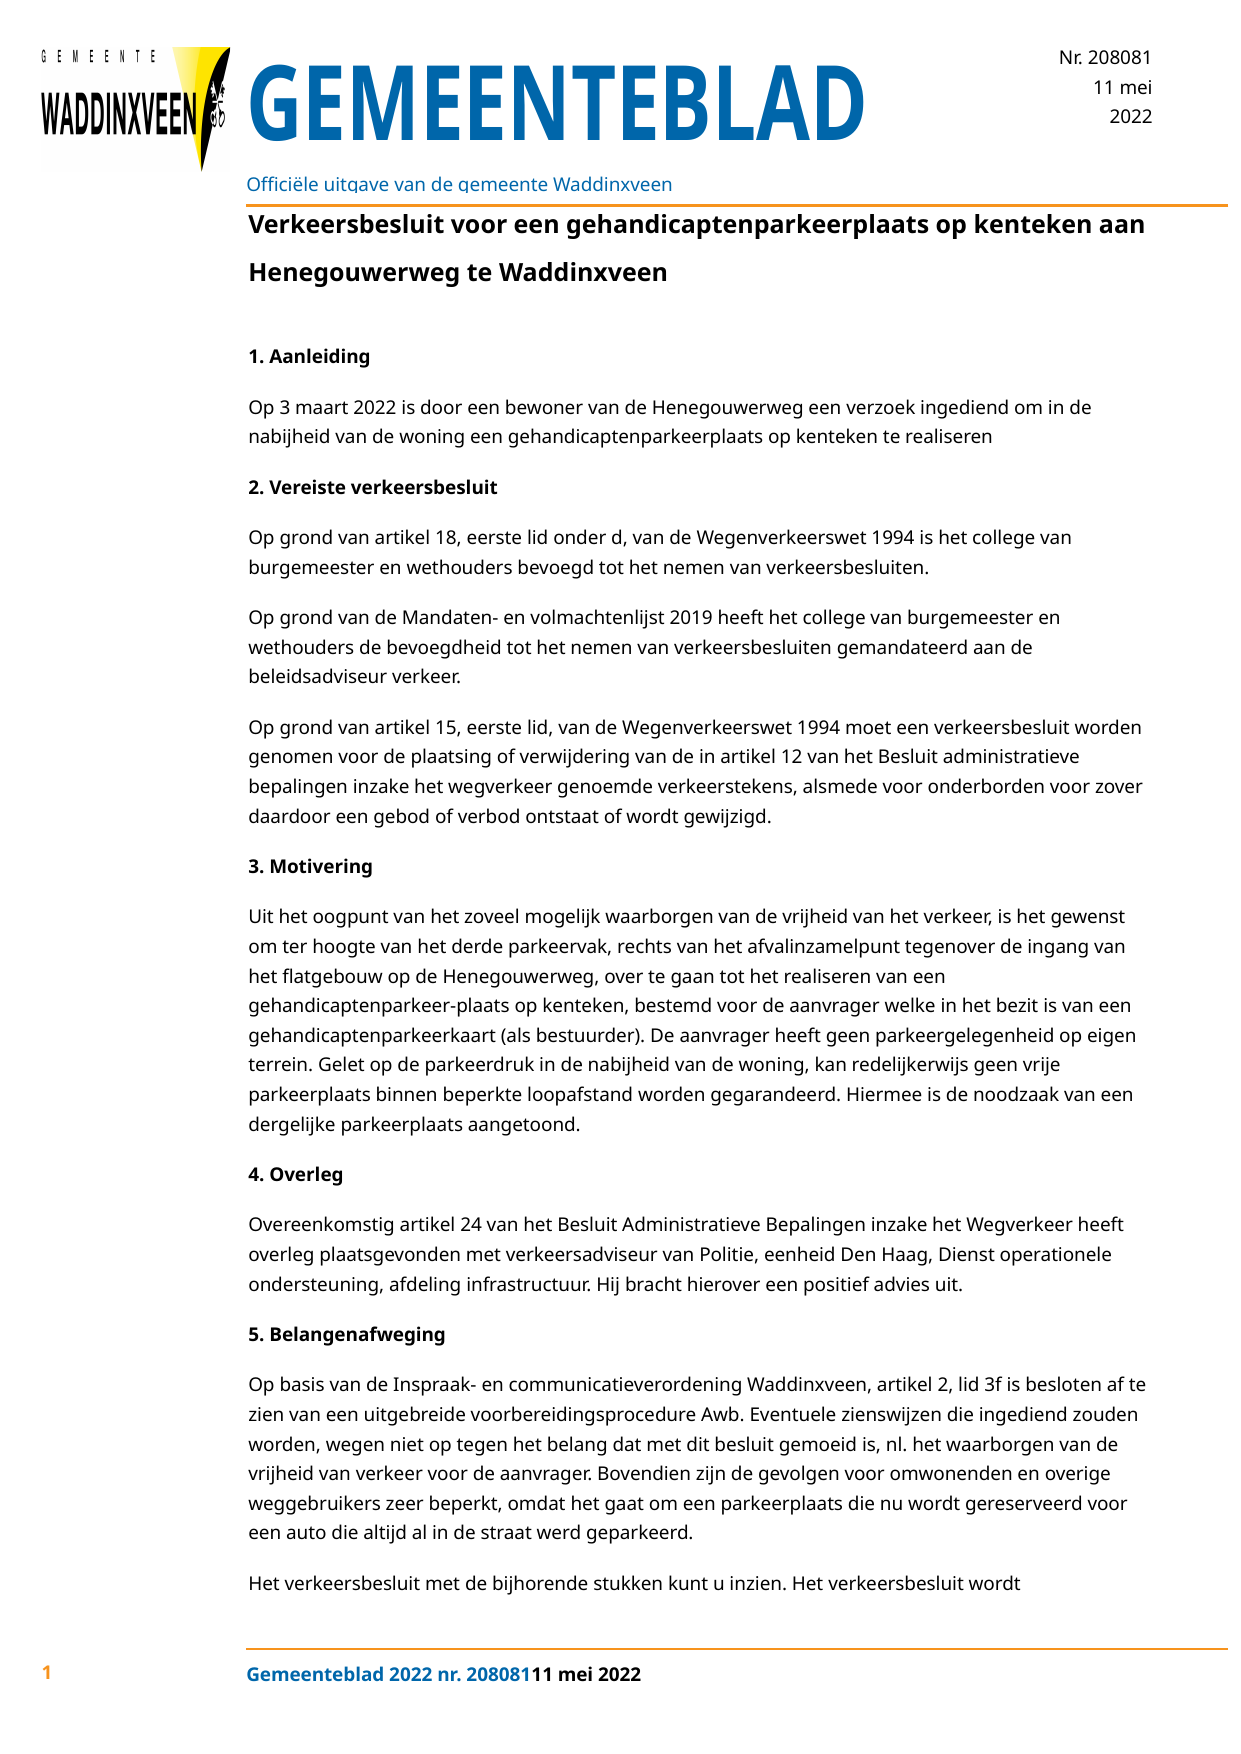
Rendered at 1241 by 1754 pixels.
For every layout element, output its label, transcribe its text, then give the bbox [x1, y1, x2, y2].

text 4. Overleg [248, 1161, 1152, 1187]
text 5. Belangenafweging [248, 1321, 1152, 1347]
text Verkeersbesluit voor een gehandicaptenparkeerplaats op kenteken aan Henegouwerweg te Waddinxveen [248, 207, 1152, 288]
text Op grond van artikel 15, eerste lid, van de Wegenverkeerswet 1994 moet een verkeersbesluit worden genomen voor de plaatsing of verwijdering van de in artikel 12 van het Besluit administratieve bepalingen inzake het wegverkeer genoemde verkeerstekens, alsmede voor onderborden voor zover daardoor een gebod of verbod ontstaat of wordt gewijzigd. [248, 714, 1152, 828]
text Op grond van artikel 18, eerste lid onder d, van de Wegenverkeerswet 1994 is het college van burgemeester en wethouders bevoegd tot het nemen van verkeersbesluiten. [248, 524, 1152, 580]
text Het verkeersbesluit met de bijhorende stukken kunt u inzien. Het verkeersbesluit wordt [248, 1570, 1152, 1596]
text Uit het oogpunt van het zoveel mogelijk waarborgen van de vrijheid van het verkeer, is het gewenst om ter hoogte van het derde parkeervak, rechts van het afvalinzamelpunt tegenover de ingang van het flatgebouw op de Henegouwerweg, over te gaan tot het realiseren van een gehandicaptenparkeer-plaats op kenteken, bestemd voor de aanvrager welke in het bezit is van een gehandicaptenparkeerkaart (als bestuurder). De aanvrager heeft geen parkeergelegenheid op eigen terrein. Gelet op de parkeerdruk in de nabijheid van de woning, kan redelijkerwijs geen vrije parkeerplaats binnen beperkte loopafstand worden gegarandeerd. Hiermee is de noodzaak van een dergelijke parkeerplaats aangetoond. [248, 904, 1152, 1136]
text 2. Vereiste verkeersbesluit [248, 474, 1152, 500]
text Op basis van de Inspraak- en communicatieverordening Waddinxveen, artikel 2, lid 3f is besloten af te zien van een uitgebreide voorbereidingsprocedure Awb. Eventuele zienswijzen die ingediend zouden worden, wegen niet op tegen het belang dat met dit besluit gemoeid is, nl. het waarborgen van de vrijheid van verkeer voor de aanvrager. Bovendien zijn de gevolgen voor omwonenden en overige weggebruikers zeer beperkt, omdat het gaat om een parkeerplaats die nu wordt gereserveerd voor een auto die altijd al in de straat werd geparkeerd. [248, 1372, 1152, 1545]
text 3. Motivering [248, 853, 1152, 879]
text 1. Aanleiding [248, 344, 1152, 369]
text Op 3 maart 2022 is door een bewoner van de Henegouwerweg een verzoek ingediend om in de nabijheid van de woning een gehandicaptenparkeerplaats op kenteken te realiseren [248, 394, 1152, 449]
text Overeenkomstig artikel 24 van het Besluit Administratieve Bepalingen inzake het Wegverkeer heeft overleg plaatsgevonden met verkeersadviseur van Politie, eenheid Den Haag, Dienst operationele ondersteuning, afdeling infrastructuur. Hij bracht hierover een positief advies uit. [248, 1212, 1152, 1296]
text Op grond van de Mandaten- en volmachtenlijst 2019 heeft het college van burgemeester en wethouders de bevoegdheid tot het nemen van verkeersbesluiten gemandateerd aan de beleidsadviseur verkeer. [248, 604, 1152, 689]
picture [41, 47, 231, 172]
